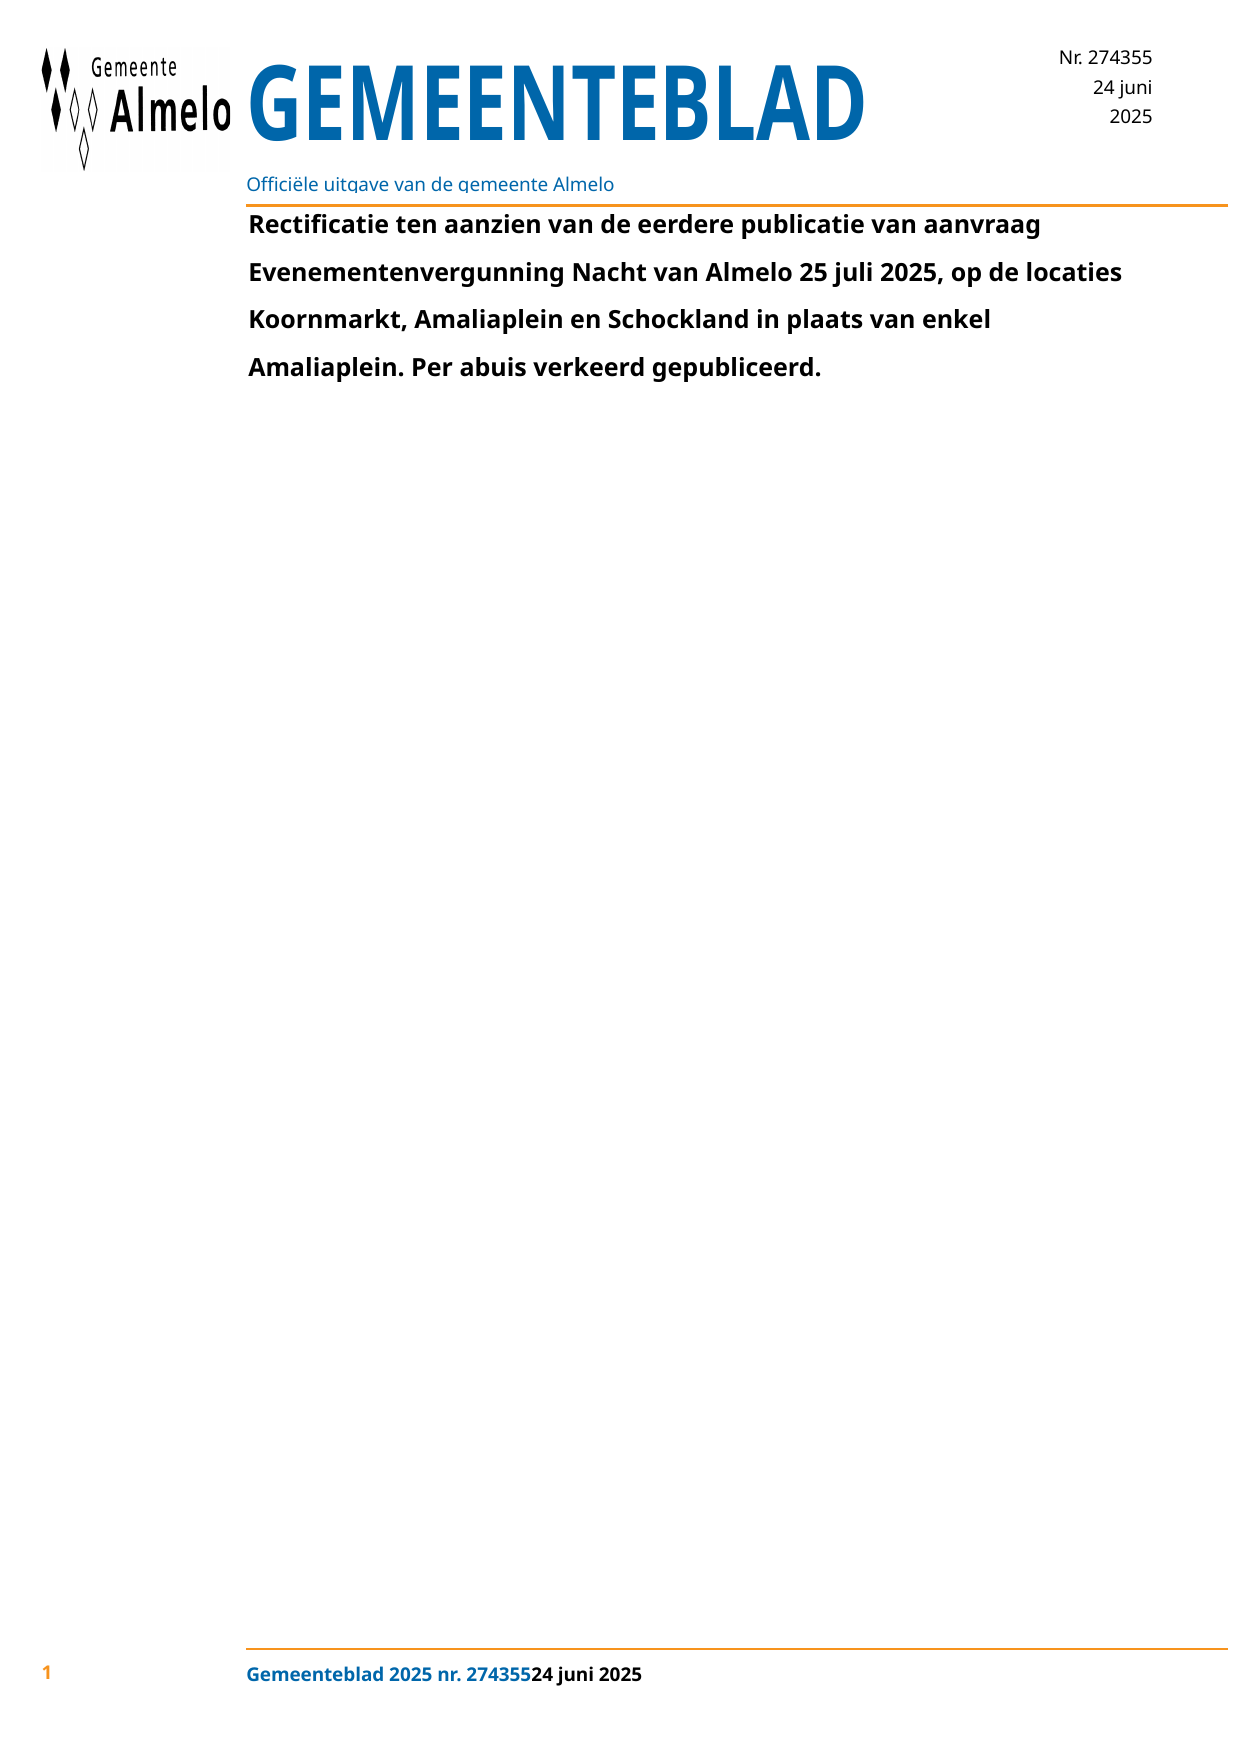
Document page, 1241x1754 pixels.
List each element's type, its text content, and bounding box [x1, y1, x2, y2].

text Rectificatie ten aanzien van de eerdere publicatie van aanvraag Evenementenvergunning Nacht van Almelo 25 juli 2025, op de locaties Koornmarkt, Amaliaplein en Schockland in plaats van enkel Amaliaplein. Per abuis verkeerd gepubliceerd. [248, 207, 1152, 384]
picture [41, 47, 231, 172]
